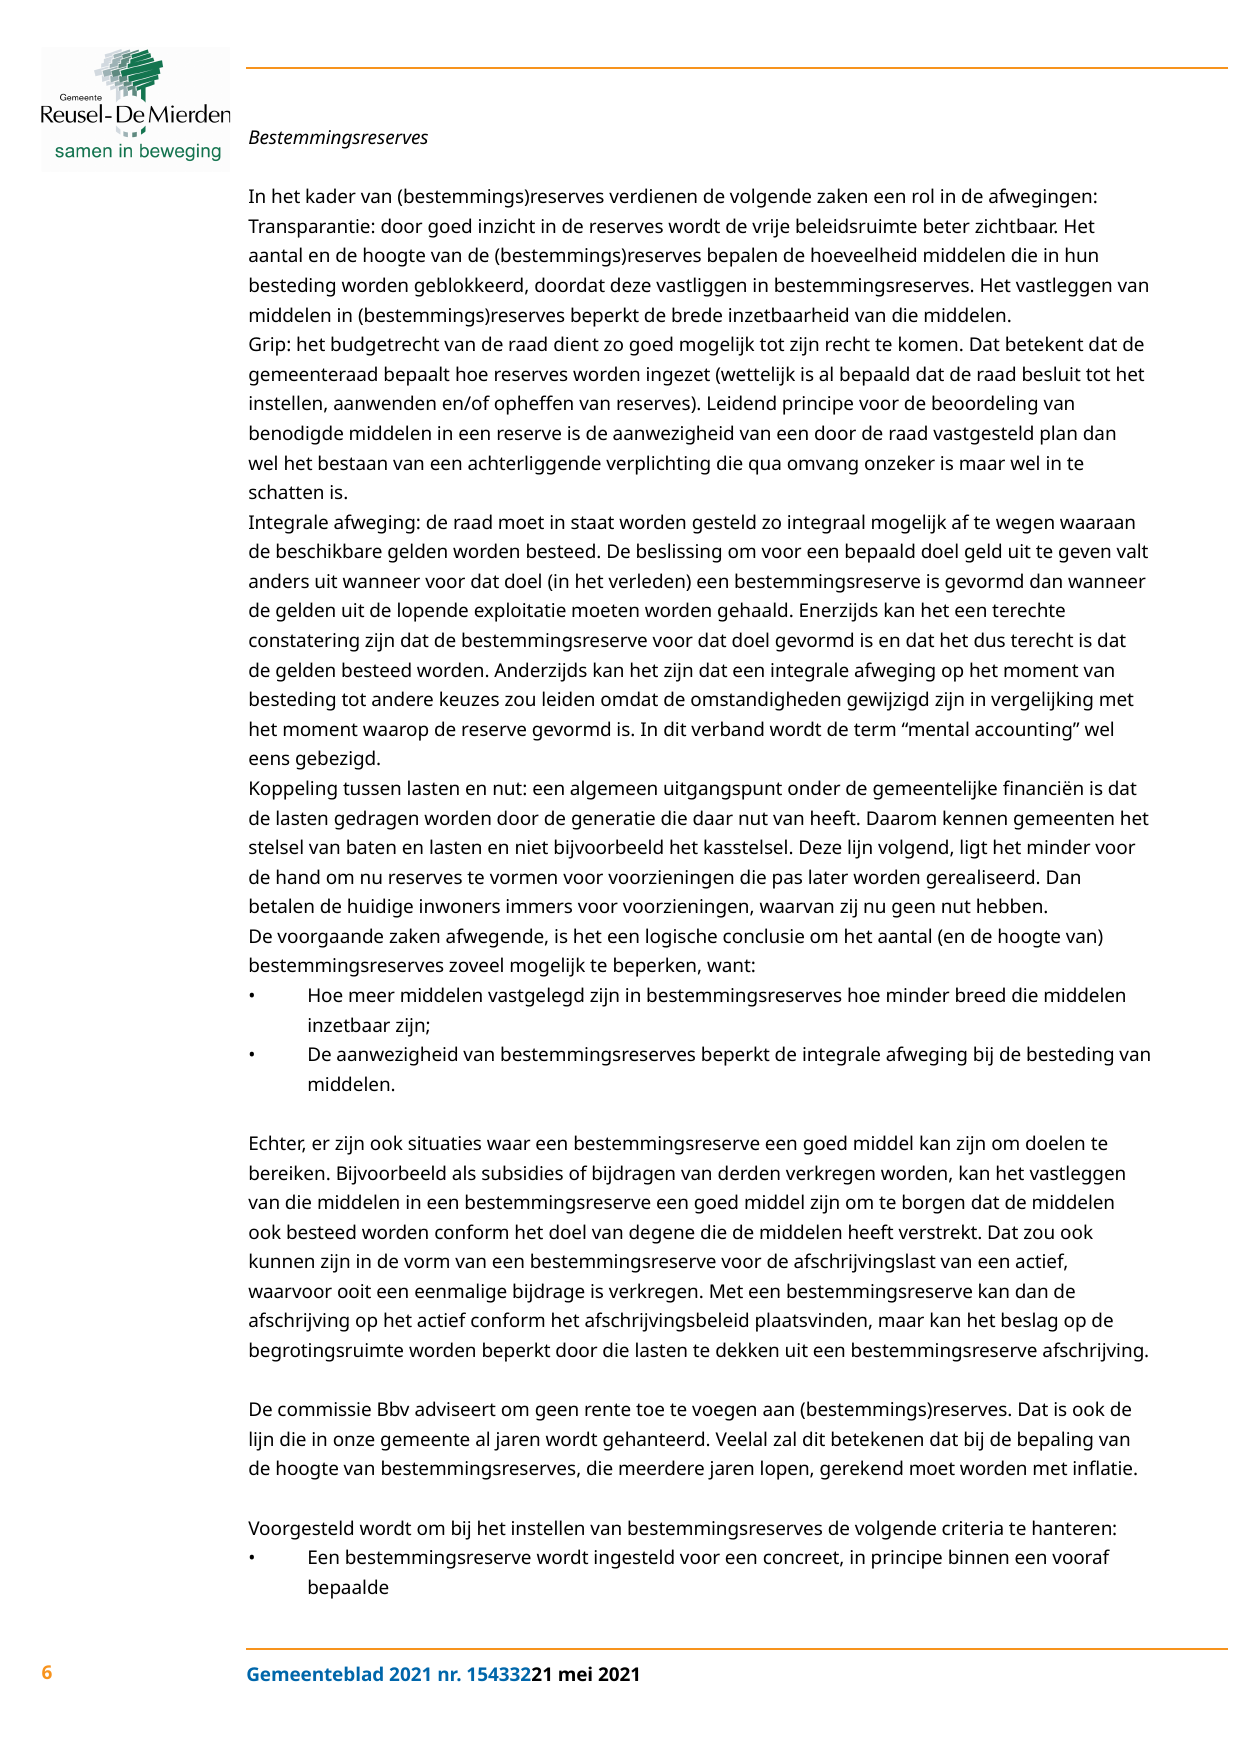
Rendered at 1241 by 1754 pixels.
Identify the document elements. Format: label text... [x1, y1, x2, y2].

text Transparantie: door goed inzicht in de reserves wordt de vrije beleidsruimte beter zichtbaar. Het aantal en de hoogte van de (bestemmings)reserves bepalen de hoeveelheid middelen die in hun besteding worden geblokkeerd, doordat deze vastliggen in bestemmingsreserves. Het vastleggen van middelen in (bestemmings)reserves beperkt de brede inzetbaarheid van die middelen. [248, 213, 1152, 328]
text Voorgesteld wordt om bij het instellen van bestemmingsreserves de volgende criteria te hanteren: [248, 1515, 1152, 1541]
list De aanwezigheid van bestemmingsreserves beperkt de integrale afweging bij de besteding van middelen. [248, 1041, 1152, 1097]
text Echter, er zijn ook situaties waar een bestemmingsreserve een goed middel kan zijn om doelen te bereiken. Bijvoorbeeld als subsidies of bijdragen van derden verkregen worden, kan het vastleggen van die middelen in een bestemmingsreserve een goed middel zijn om te borgen dat de middelen ook besteed worden conform het doel van degene die de middelen heeft verstrekt. Dat zou ook kunnen zijn in de vorm van een bestemmingsreserve voor de afschrijvingslast van een actief, waarvoor ooit een eenmalige bijdrage is verkregen. Met een bestemmingsreserve kan dan de afschrijving op het actief conform het afschrijvingsbeleid plaatsvinden, maar kan het beslag op de begrotingsruimte worden beperkt door die lasten te dekken uit een bestemmingsreserve afschrijving. [248, 1130, 1152, 1363]
text De voorgaande zaken afwegende, is het een logische conclusie om het aantal (en de hoogte van) bestemmingsreserves zoveel mogelijk te beperken, want: [248, 923, 1152, 978]
picture [41, 47, 231, 172]
text Grip: het budgetrecht van de raad dient zo goed mogelijk tot zijn recht te komen. Dat betekent dat de gemeenteraad bepaalt hoe reserves worden ingezet (wettelijk is al bepaald dat de raad besluit tot het instellen, aanwenden en/of opheffen van reserves). Leidend principe voor de beoordeling van benodigde middelen in een reserve is de aanwezigheid van een door de raad vastgesteld plan dan wel het bestaan van een achterliggende verplichting die qua omvang onzeker is maar wel in te schatten is. [248, 331, 1152, 505]
list Hoe meer middelen vastgelegd zijn in bestemmingsreserves hoe minder breed die middelen inzetbaar zijn; [248, 982, 1152, 1038]
text In het kader van (bestemmings)reserves verdienen de volgende zaken een rol in de afwegingen: [248, 183, 1152, 209]
list Een bestemmingsreserve wordt ingesteld voor een concreet, in principe binnen een vooraf bepaalde [248, 1544, 1152, 1600]
text Bestemmingsreserves [248, 124, 1152, 150]
text Koppeling tussen lasten en nut: een algemeen uitgangspunt onder de gemeentelijke financiën is dat de lasten gedragen worden door de generatie die daar nut van heeft. Daarom kennen gemeenten het stelsel van baten en lasten en niet bijvoorbeeld het kasstelsel. Deze lijn volgend, ligt het minder voor de hand om nu reserves te vormen voor voorzieningen die pas later worden gerealiseerd. Dan betalen de huidige inwoners immers voor voorzieningen, waarvan zij nu geen nut hebben. [248, 775, 1152, 919]
text De commissie Bbv adviseert om geen rente toe te voegen aan (bestemmings)reserves. Dat is ook de lijn die in onze gemeente al jaren wordt gehanteerd. Veelal zal dit betekenen dat bij de bepaling van de hoogte van bestemmingsreserves, die meerdere jaren lopen, gerekend moet worden met inflatie. [248, 1396, 1152, 1481]
text Integrale afweging: de raad moet in staat worden gesteld zo integraal mogelijk af te wegen waaraan de beschikbare gelden worden besteed. De beslissing om voor een bepaald doel geld uit te geven valt anders uit wanneer voor dat doel (in het verleden) een bestemmingsreserve is gevormd dan wanneer de gelden uit de lopende exploitatie moeten worden gehaald. Enerzijds kan het een terechte constatering zijn dat de bestemmingsreserve voor dat doel gevormd is en dat het dus terecht is dat de gelden besteed worden. Anderzijds kan het zijn dat een integrale afweging op het moment van besteding tot andere keuzes zou leiden omdat de omstandigheden gewijzigd zijn in vergelijking met het moment waarop de reserve gevormd is. In dit verband wordt de term “mental accounting” wel eens gebezigd. [248, 509, 1152, 771]
